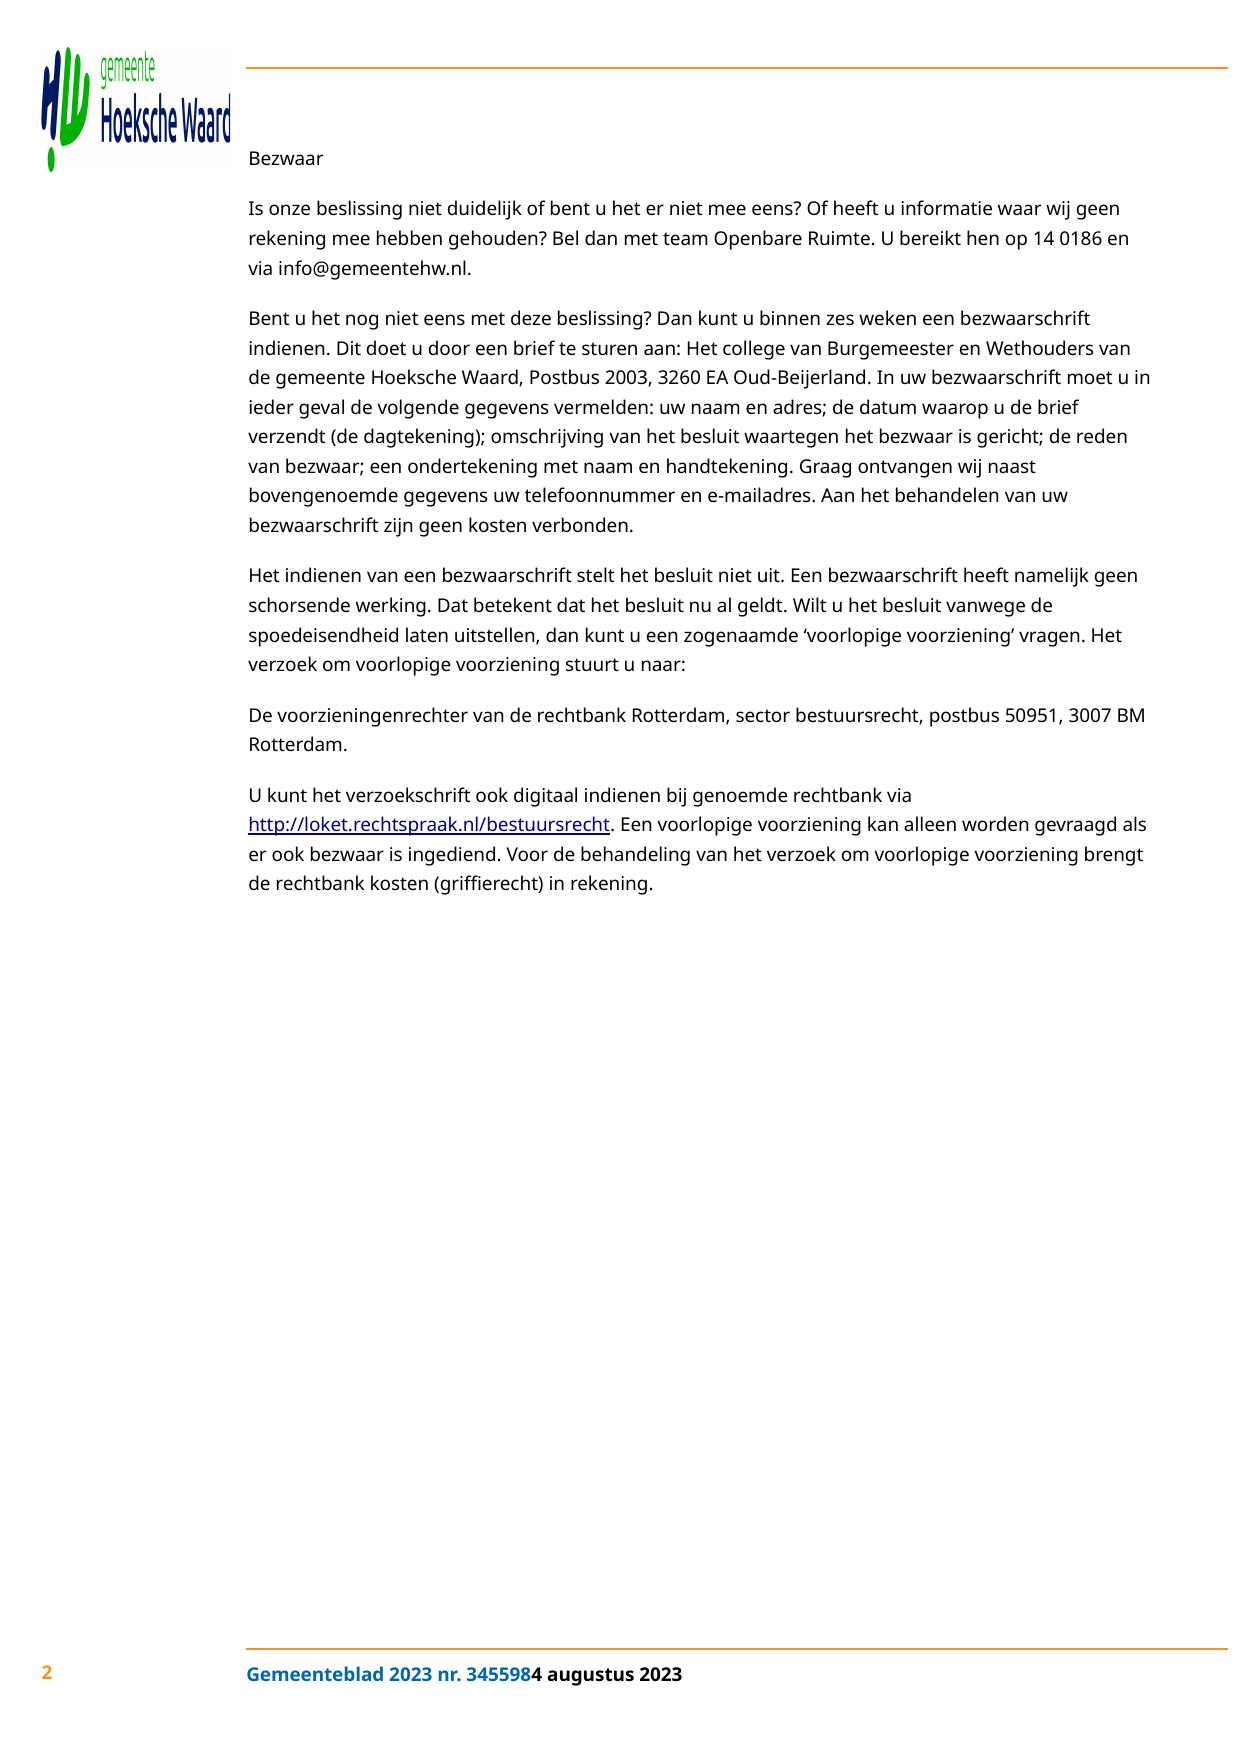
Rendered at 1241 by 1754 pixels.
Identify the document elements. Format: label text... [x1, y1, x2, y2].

text Bent u het nog niet eens met deze beslissing? Dan kunt u binnen zes weken een bezwaarschrift indienen. Dit doet u door een brief te sturen aan: Het college van Burgemeester en Wethouders van de gemeente Hoeksche Waard, Postbus 2003, 3260 EA Oud-Beijerland. In uw bezwaarschrift moet u in ieder geval de volgende gegevens vermelden: uw naam en adres; de datum waarop u de brief verzendt (de dagtekening); omschrijving van het besluit waartegen het bezwaar is gericht; de reden van bezwaar; een ondertekening met naam en handtekening. Graag ontvangen wij naast bovengenoemde gegevens uw telefoonnummer en e-mailadres. Aan het behandelen van uw bezwaarschrift zijn geen kosten verbonden. [248, 305, 1152, 538]
text Bezwaar [248, 145, 1152, 171]
text U kunt het verzoekschrift ook digitaal indienen bij genoemde rechtbank via http://loket.rechtspraak.nl/bestuursrecht. Een voorlopige voorziening kan alleen worden gevraagd als er ook bezwaar is ingediend. Voor de behandeling van het verzoek om voorlopige voorziening brengt de rechtbank kosten (griffierecht) in rekening. [248, 782, 1152, 896]
text De voorzieningenrechter van de rechtbank Rotterdam, sector bestuursrecht, postbus 50951, 3007 BM Rotterdam. [248, 702, 1152, 757]
text Het indienen van een bezwaarschrift stelt het besluit niet uit. Een bezwaarschrift heeft namelijk geen schorsende werking. Dat betekent dat het besluit nu al geldt. Wilt u het besluit vanwege de spoedeisendheid laten uitstellen, dan kunt u een zogenaamde ‘voorlopige voorziening’ vragen. Het verzoek om voorlopige voorziening stuurt u naar: [248, 563, 1152, 677]
text Is onze beslissing niet duidelijk of bent u het er niet mee eens? Of heeft u informatie waar wij geen rekening mee hebben gehouden? Bel dan met team Openbare Ruimte. U bereikt hen op 14 0186 en via info@gemeentehw.nl. [248, 196, 1152, 281]
picture [41, 47, 231, 172]
